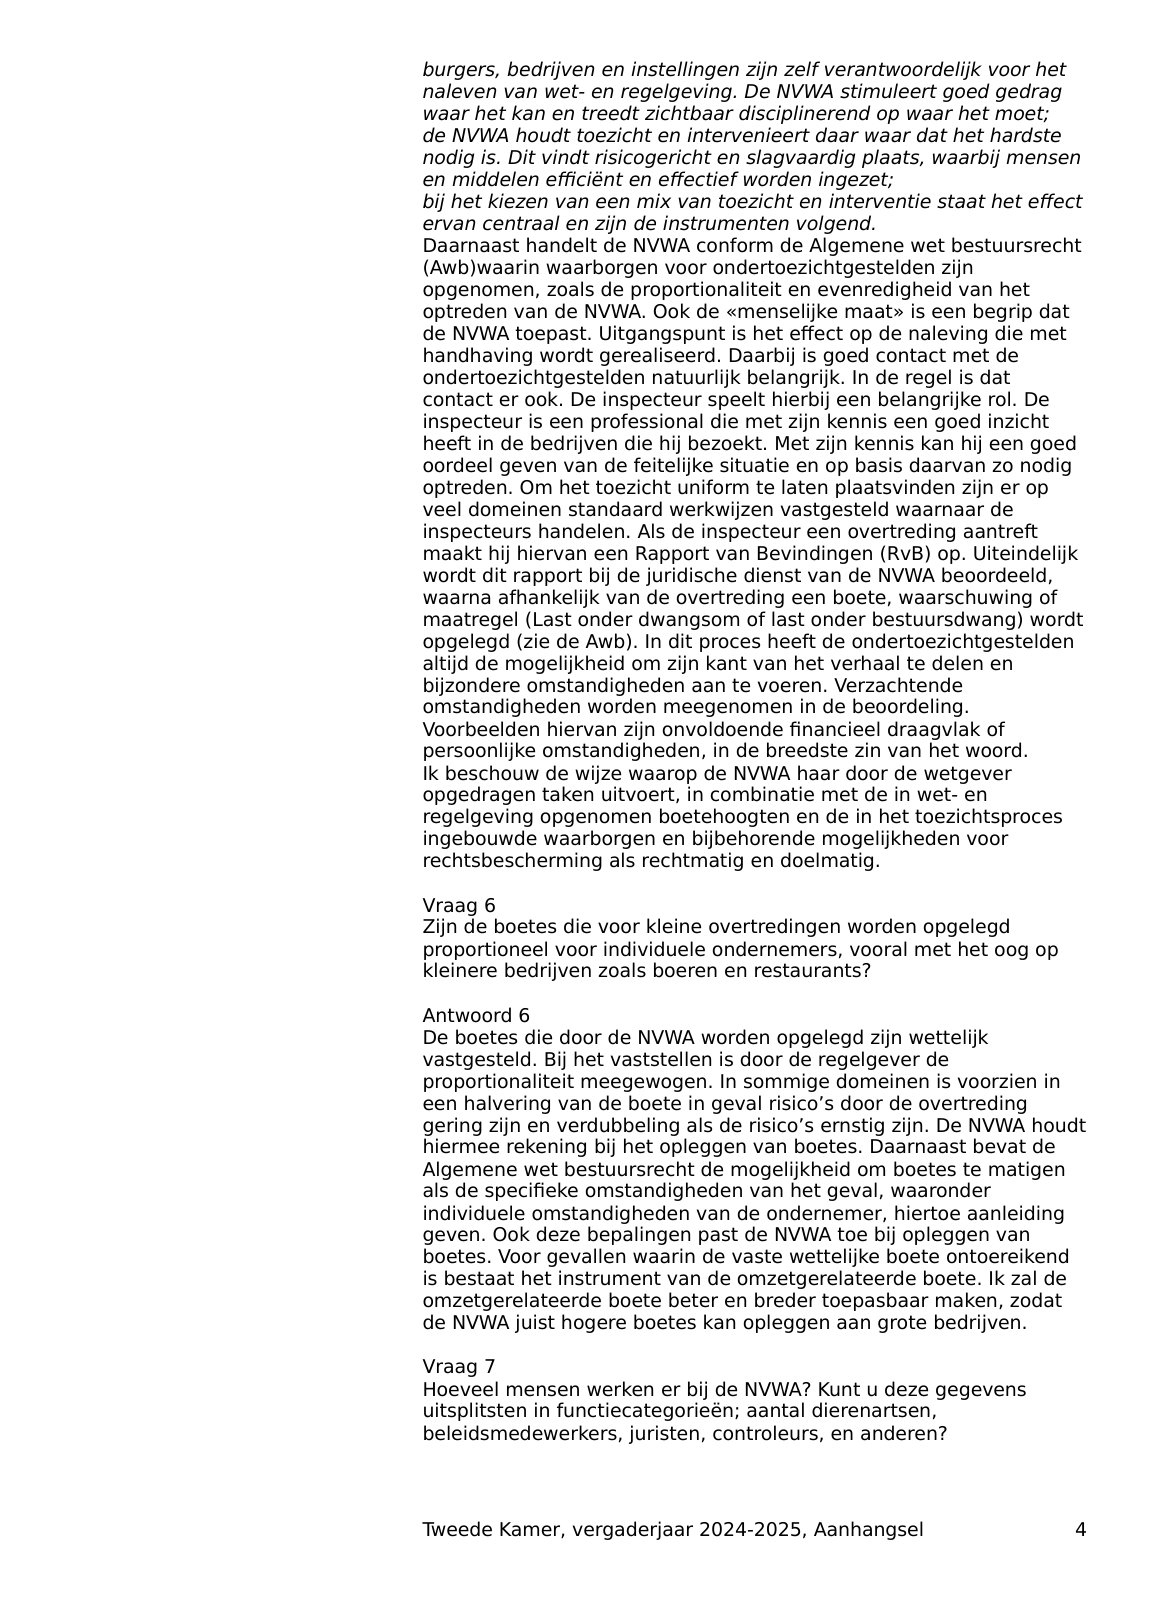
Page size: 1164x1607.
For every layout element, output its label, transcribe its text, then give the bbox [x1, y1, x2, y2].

text Vraag 6 [422, 894, 1087, 916]
text De boetes die door de NVWA worden opgelegd zijn wettelijk vastgesteld. Bij het vaststellen is door de regelgever de proportionaliteit meegewogen. In sommige domeinen is voorzien in een halvering van de boete in geval risico’s door de overtreding gering zijn en verdubbeling als de risico’s ernstig zijn. De NVWA houdt hiermee rekening bij het opleggen van boetes. Daarnaast bevat de Algemene wet bestuursrecht de mogelijkheid om boetes te matigen als de specifieke omstandigheden van het geval, waaronder individuele omstandigheden van de ondernemer, hiertoe aanleiding geven. Ook deze bepalingen past de NVWA toe bij opleggen van boetes. Voor gevallen waarin de vaste wettelijke boete ontoereikend is bestaat het instrument van de omzetgerelateerde boete. Ik zal de omzetgerelateerde boete beter en breder toepasbaar maken, zodat de NVWA juist hogere boetes kan opleggen aan grote bedrijven. [422, 1027, 1087, 1334]
text Ik beschouw de wijze waarop de NVWA haar door de wetgever opgedragen taken uitvoert, in combinatie met de in wet- en regelgeving opgenomen boetehoogten en de in het toezichtsproces ingebouwde waarborgen en bijbehorende mogelijkheden voor rechtsbescherming als rechtmatig en doelmatig. [422, 762, 1087, 872]
text Hoeveel mensen werken er bij de NVWA? Kunt u deze gegevens uitsplitsten in functiecategorieën; aantal dierenartsen, beleidsmedewerkers, juristen, controleurs, en anderen? [422, 1378, 1087, 1444]
text Daarnaast handelt de NVWA conform de Algemene wet bestuursrecht (Awb)waarin waarborgen voor ondertoezichtgestelden zijn opgenomen, zoals de proportionaliteit en evenredigheid van het optreden van de NVWA. Ook de «menselijke maat» is een begrip dat de NVWA toepast. Uitgangspunt is het effect op de naleving die met handhaving wordt gerealiseerd. Daarbij is goed contact met de ondertoezichtgestelden natuurlijk belangrijk. In de regel is dat contact er ook. De inspecteur speelt hierbij een belangrijke rol. De inspecteur is een professional die met zijn kennis een goed inzicht heeft in de bedrijven die hij bezoekt. Met zijn kennis kan hij een goed oordeel geven van de feitelijke situatie en op basis daarvan zo nodig optreden. Om het toezicht uniform te laten plaatsvinden zijn er op veel domeinen standaard werkwijzen vastgesteld waarnaar de inspecteurs handelen. Als de inspecteur een overtreding aantreft maakt hij hiervan een Rapport van Bevindingen (RvB) op. Uiteindelijk wordt dit rapport bij de juridische dienst van de NVWA beoordeeld, waarna afhankelijk van de overtreding een boete, waarschuwing of maatregel (Last onder dwangsom of last onder bestuursdwang) wordt opgelegd (zie de Awb). In dit proces heeft de ondertoezichtgestelden altijd de mogelijkheid om zijn kant van het verhaal te delen en bijzondere omstandigheden aan te voeren. Verzachtende omstandigheden worden meegenomen in de beoordeling. Voorbeelden hiervan zijn onvoldoende financieel draagvlak of persoonlijke omstandigheden, in de breedste zin van het woord. [422, 235, 1087, 762]
text Antwoord 6 [422, 1004, 1087, 1027]
text Vraag 7 [422, 1356, 1087, 1378]
text bij het kiezen van een mix van toezicht en interventie staat het effect ervan centraal en zijn de instrumenten volgend. [422, 191, 1087, 235]
text de NVWA houdt toezicht en intervenieert daar waar dat het hardste nodig is. Dit vindt risicogericht en slagvaardig plaats, waarbij mensen en middelen efficiënt en effectief worden ingezet; [422, 125, 1087, 191]
text burgers, bedrijven en instellingen zijn zelf verantwoordelijk voor het naleven van wet- en regelgeving. De NVWA stimuleert goed gedrag waar het kan en treedt zichtbaar disciplinerend op waar het moet; [422, 59, 1087, 125]
text Zijn de boetes die voor kleine overtredingen worden opgelegd proportioneel voor individuele ondernemers, vooral met het oog op kleinere bedrijven zoals boeren en restaurants? [422, 916, 1087, 982]
